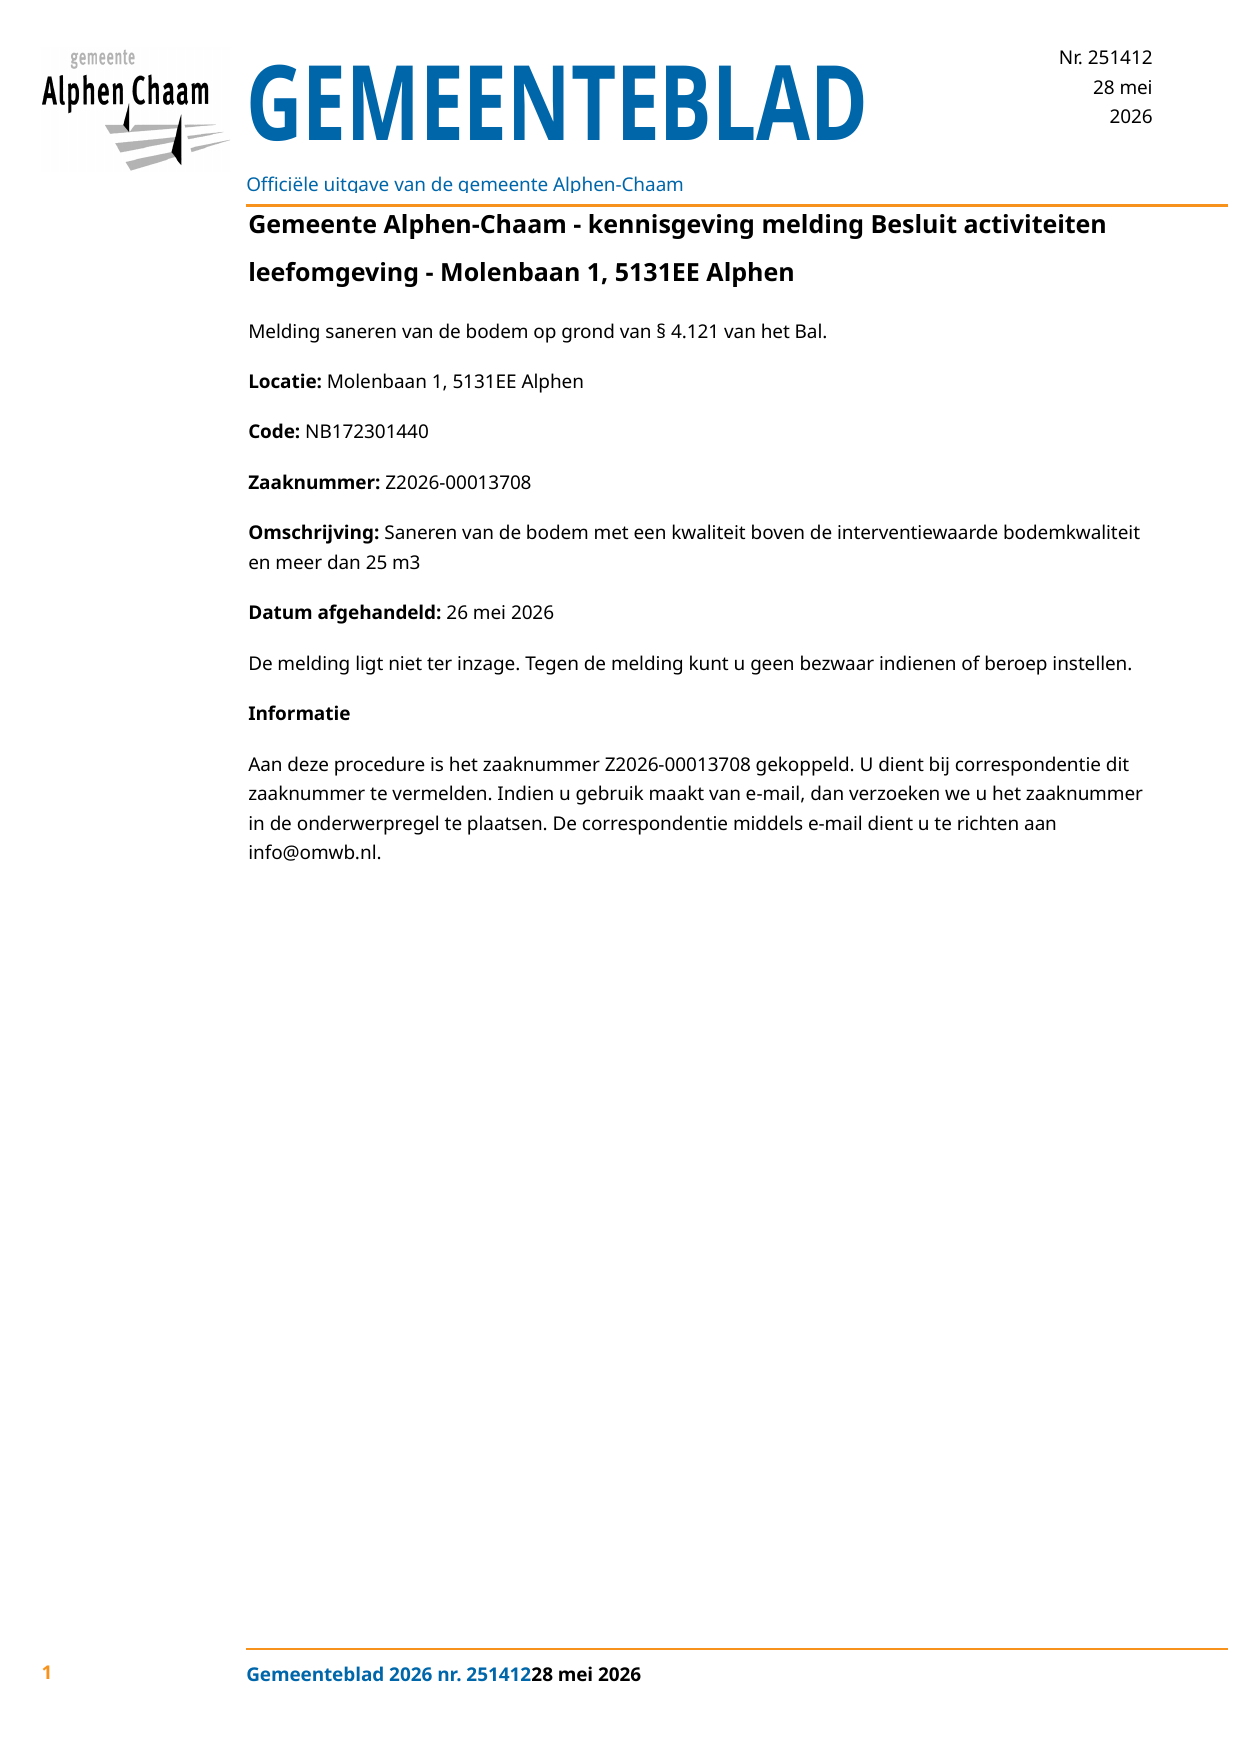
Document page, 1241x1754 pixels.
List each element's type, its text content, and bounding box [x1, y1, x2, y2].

text Melding saneren van de bodem op grond van § 4.121 van het Bal. [248, 318, 1152, 344]
text Aan deze procedure is het zaaknummer Z2026-00013708 gekoppeld. U dient bij correspondentie dit zaaknummer te vermelden. Indien u gebruik maakt van e-mail, dan verzoeken we u het zaaknummer in de onderwerpregel te plaatsen. De correspondentie middels e-mail dient u te richten aan info@omwb.nl. [248, 751, 1152, 865]
picture [41, 47, 231, 172]
text Omschrijving: Saneren van de bodem met een kwaliteit boven de interventiewaarde bodemkwaliteit en meer dan 25 m3 [248, 519, 1152, 575]
text Code: NB172301440 [248, 419, 1152, 444]
text Zaaknummer: Z2026-00013708 [248, 469, 1152, 495]
text De melding ligt niet ter inzage. Tegen de melding kunt u geen bezwaar indienen of beroep instellen. [248, 650, 1152, 676]
text Informatie [248, 700, 1152, 726]
text Gemeente Alphen-Chaam - kennisgeving melding Besluit activiteiten leefomgeving - Molenbaan 1, 5131EE Alphen [248, 207, 1152, 288]
text Locatie: Molenbaan 1, 5131EE Alphen [248, 368, 1152, 394]
text Datum afgehandeld: 26 mei 2026 [248, 599, 1152, 625]
